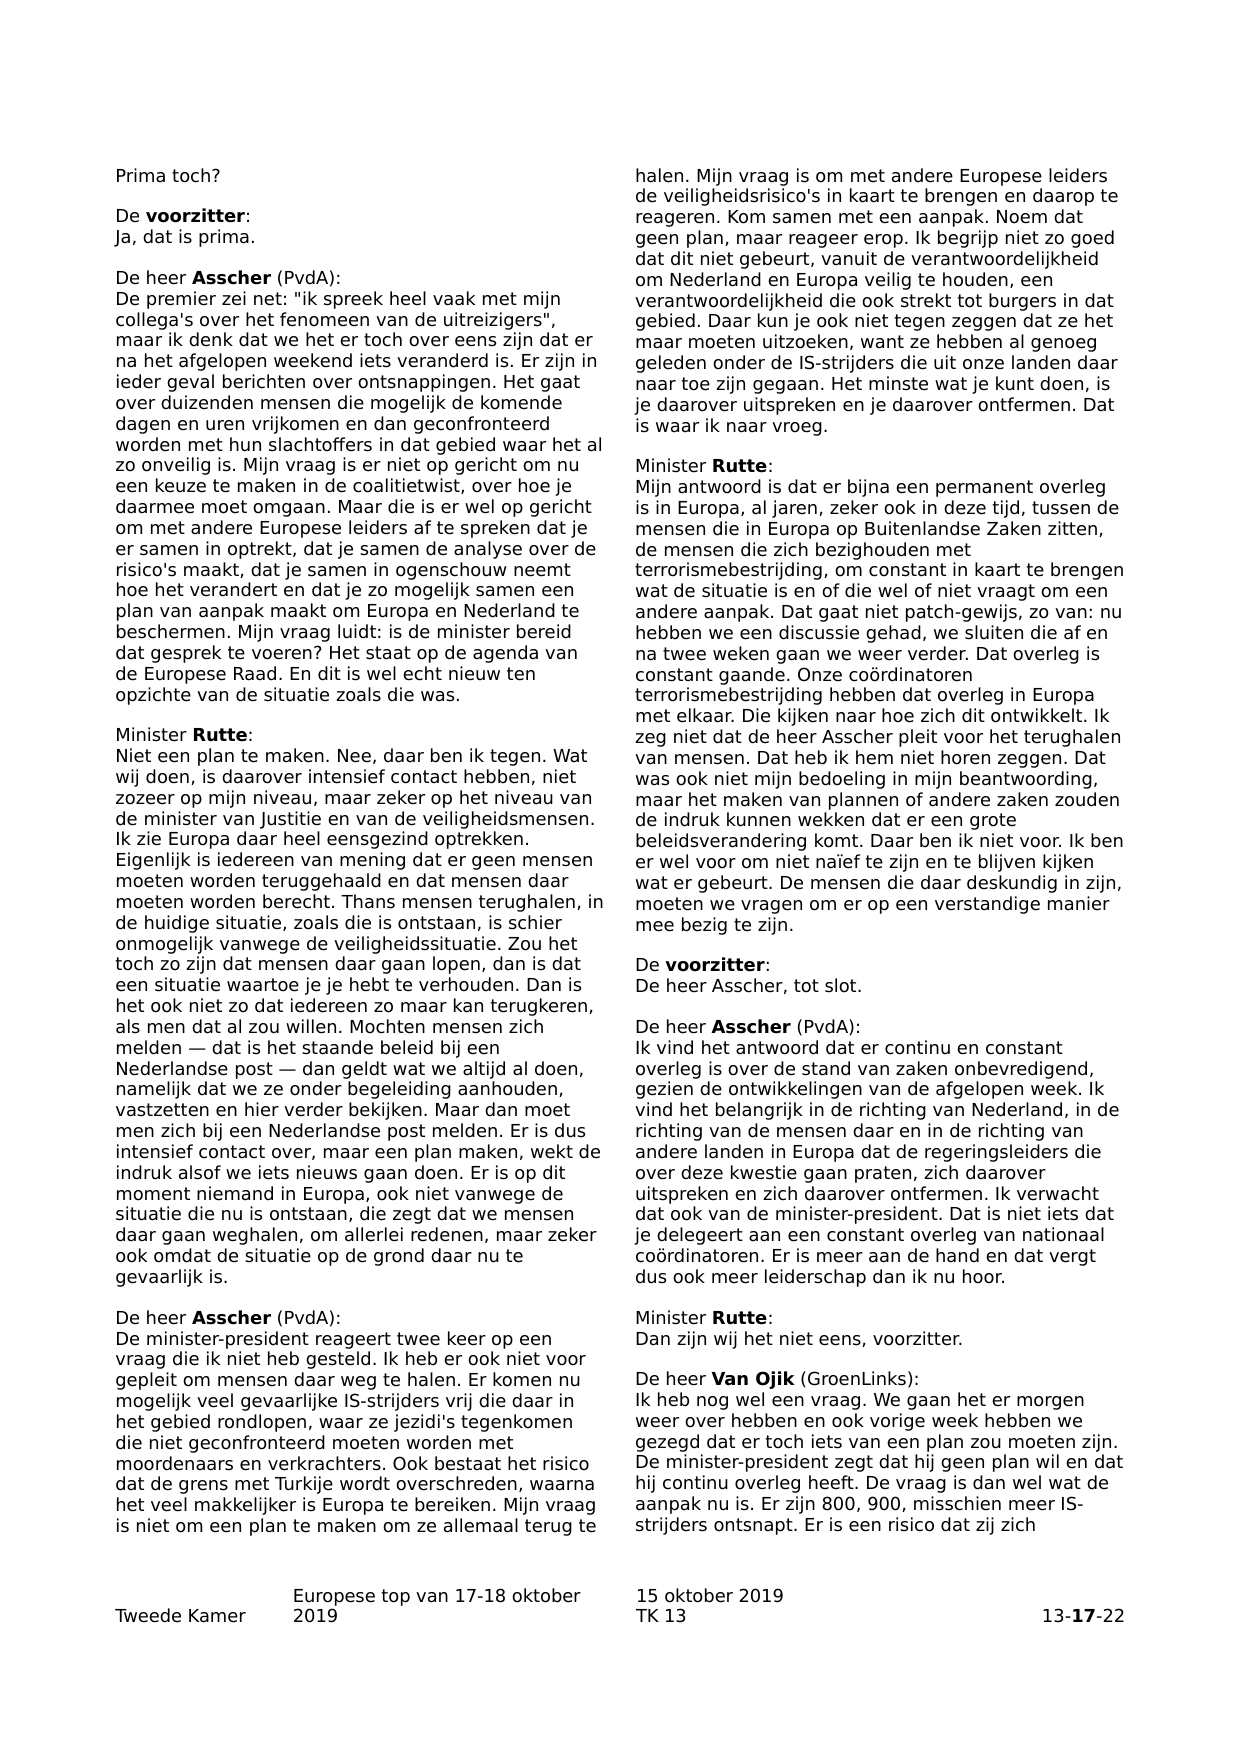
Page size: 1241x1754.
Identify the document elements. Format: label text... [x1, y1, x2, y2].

text Ik vind het antwoord dat er continu en constant overleg is over de stand van zaken onbevredigend, gezien de ontwikkelingen van de afgelopen week. Ik vind het belangrijk in de richting van Nederland, in de richting van de mensen daar en in de richting van andere landen in Europa dat de regeringsleiders die over deze kwestie gaan praten, zich daarover uitspreken en zich daarover ontfermen. Ik verwacht dat ook van de minister-president. Dat is niet iets dat je delegeert aan een constant overleg van nationaal coördinatoren. Er is meer aan de hand en dat vergt dus ook meer leiderschap dan ik nu hoor. [635, 1037, 1125, 1287]
text Ik heb nog wel een vraag. We gaan het er morgen weer over hebben en ook vorige week hebben we gezegd dat er toch iets van een plan zou moeten zijn. De minister-president zegt dat hij geen plan wil en dat hij continu overleg heeft. De vraag is dan wel wat de aanpak nu is. Er zijn 800, 900, misschien meer IS-strijders ontsnapt. Er is een risico dat zij zich [635, 1390, 1125, 1536]
text Minister Rutte: [115, 725, 605, 746]
text Minister Rutte: [635, 456, 1125, 477]
text De heer Van Ojik (GroenLinks): [635, 1369, 1125, 1390]
text Mijn antwoord is dat er bijna een permanent overleg is in Europa, al jaren, zeker ook in deze tijd, tussen de mensen die in Europa op Buitenlandse Zaken zitten, de mensen die zich bezighouden met terrorismebestrijding, om constant in kaart te brengen wat de situatie is en of die wel of niet vraagt om een andere aanpak. Dat gaat niet patch-gewijs, zo van: nu hebben we een discussie gehad, we sluiten die af en na twee weken gaan we weer verder. Dat overleg is constant gaande. Onze coördinatoren terrorismebestrijding hebben dat overleg in Europa met elkaar. Die kijken naar hoe zich dit ontwikkelt. Ik zeg niet dat de heer Asscher pleit voor het terughalen van mensen. Dat heb ik hem niet horen zeggen. Dat was ook niet mijn bedoeling in mijn beantwoording, maar het maken van plannen of andere zaken zouden de indruk kunnen wekken dat er een grote beleidsverandering komt. Daar ben ik niet voor. Ik ben er wel voor om niet naïef te zijn en te blijven kijken wat er gebeurt. De mensen die daar deskundig in zijn, moeten we vragen om er op een verstandige manier mee bezig te zijn. [635, 477, 1125, 935]
text De heer Asscher (PvdA): [115, 268, 605, 288]
text halen. Mijn vraag is om met andere Europese leiders de veiligheidsrisico's in kaart te brengen en daarop te reageren. Kom samen met een aanpak. Noem dat geen plan, maar reageer erop. Ik begrijp niet zo goed dat dit niet gebeurt, vanuit de verantwoordelijkheid om Nederland en Europa veilig te houden, een verantwoordelijkheid die ook strekt tot burgers in dat gebied. Daar kun je ook niet tegen zeggen dat ze het maar moeten uitzoeken, want ze hebben al genoeg geleden onder de IS-strijders die uit onze landen daar naar toe zijn gegaan. Het minste wat je kunt doen, is je daarover uitspreken en je daarover ontfermen. Dat is waar ik naar vroeg. [635, 165, 1125, 436]
text De heer Asscher (PvdA): [635, 1017, 1125, 1037]
text De heer Asscher (PvdA): [115, 1307, 605, 1328]
text De minister-president reageert twee keer op een vraag die ik niet heb gesteld. Ik heb er ook niet voor gepleit om mensen daar weg te halen. Er komen nu mogelijk veel gevaarlijke IS-strijders vrij die daar in het gebied rondlopen, waar ze jezidi's tegenkomen die niet geconfronteerd moeten worden met moordenaars en verkrachters. Ook bestaat het risico dat de grens met Turkije wordt overschreden, waarna het veel makkelijker is Europa te bereiken. Mijn vraag is niet om een plan te maken om ze allemaal terug te [115, 1328, 605, 1537]
text Prima toch? [115, 165, 605, 186]
text Minister Rutte: [635, 1307, 1125, 1328]
text De voorzitter: [635, 955, 1125, 976]
text De premier zei net: "ik spreek heel vaak met mijn collega's over het fenomeen van de uitreizigers", maar ik denk dat we het er toch over eens zijn dat er na het afgelopen weekend iets veranderd is. Er zijn in ieder geval berichten over ontsnappingen. Het gaat over duizenden mensen die mogelijk de komende dagen en uren vrijkomen en dan geconfronteerd worden met hun slachtoffers in dat gebied waar het al zo onveilig is. Mijn vraag is er niet op gericht om nu een keuze te maken in de coalitietwist, over hoe je daarmee moet omgaan. Maar die is er wel op gericht om met andere Europese leiders af te spreken dat je er samen in optrekt, dat je samen de analyse over de risico's maakt, dat je samen in ogenschouw neemt hoe het verandert en dat je zo mogelijk samen een plan van aanpak maakt om Europa en Nederland te beschermen. Mijn vraag luidt: is de minister bereid dat gesprek te voeren? Het staat op de agenda van de Europese Raad. En dit is wel echt nieuw ten opzichte van de situatie zoals die was. [115, 288, 605, 705]
text Niet een plan te maken. Nee, daar ben ik tegen. Wat wij doen, is daarover intensief contact hebben, niet zozeer op mijn niveau, maar zeker op het niveau van de minister van Justitie en van de veiligheidsmensen. Ik zie Europa daar heel eensgezind optrekken. Eigenlijk is iedereen van mening dat er geen mensen moeten worden teruggehaald en dat mensen daar moeten worden berecht. Thans mensen terughalen, in de huidige situatie, zoals die is ontstaan, is schier onmogelijk vanwege de veiligheidssituatie. Zou het toch zo zijn dat mensen daar gaan lopen, dan is dat een situatie waartoe je je hebt te verhouden. Dan is het ook niet zo dat iedereen zo maar kan terugkeren, als men dat al zou willen. Mochten mensen zich melden — dat is het staande beleid bij een Nederlandse post — dan geldt wat we altijd al doen, namelijk dat we ze onder begeleiding aanhouden, vastzetten en hier verder bekijken. Maar dan moet men zich bij een Nederlandse post melden. Er is dus intensief contact over, maar een plan maken, wekt de indruk alsof we iets nieuws gaan doen. Er is op dit moment niemand in Europa, ook niet vanwege de situatie die nu is ontstaan, die zegt dat we mensen daar gaan weghalen, om allerlei redenen, maar zeker ook omdat de situatie op de grond daar nu te gevaarlijk is. [115, 746, 605, 1287]
text Ja, dat is prima. [115, 227, 605, 248]
text De heer Asscher, tot slot. [635, 976, 1125, 997]
text Dan zijn wij het niet eens, voorzitter. [635, 1328, 1125, 1349]
text De voorzitter: [115, 206, 605, 227]
